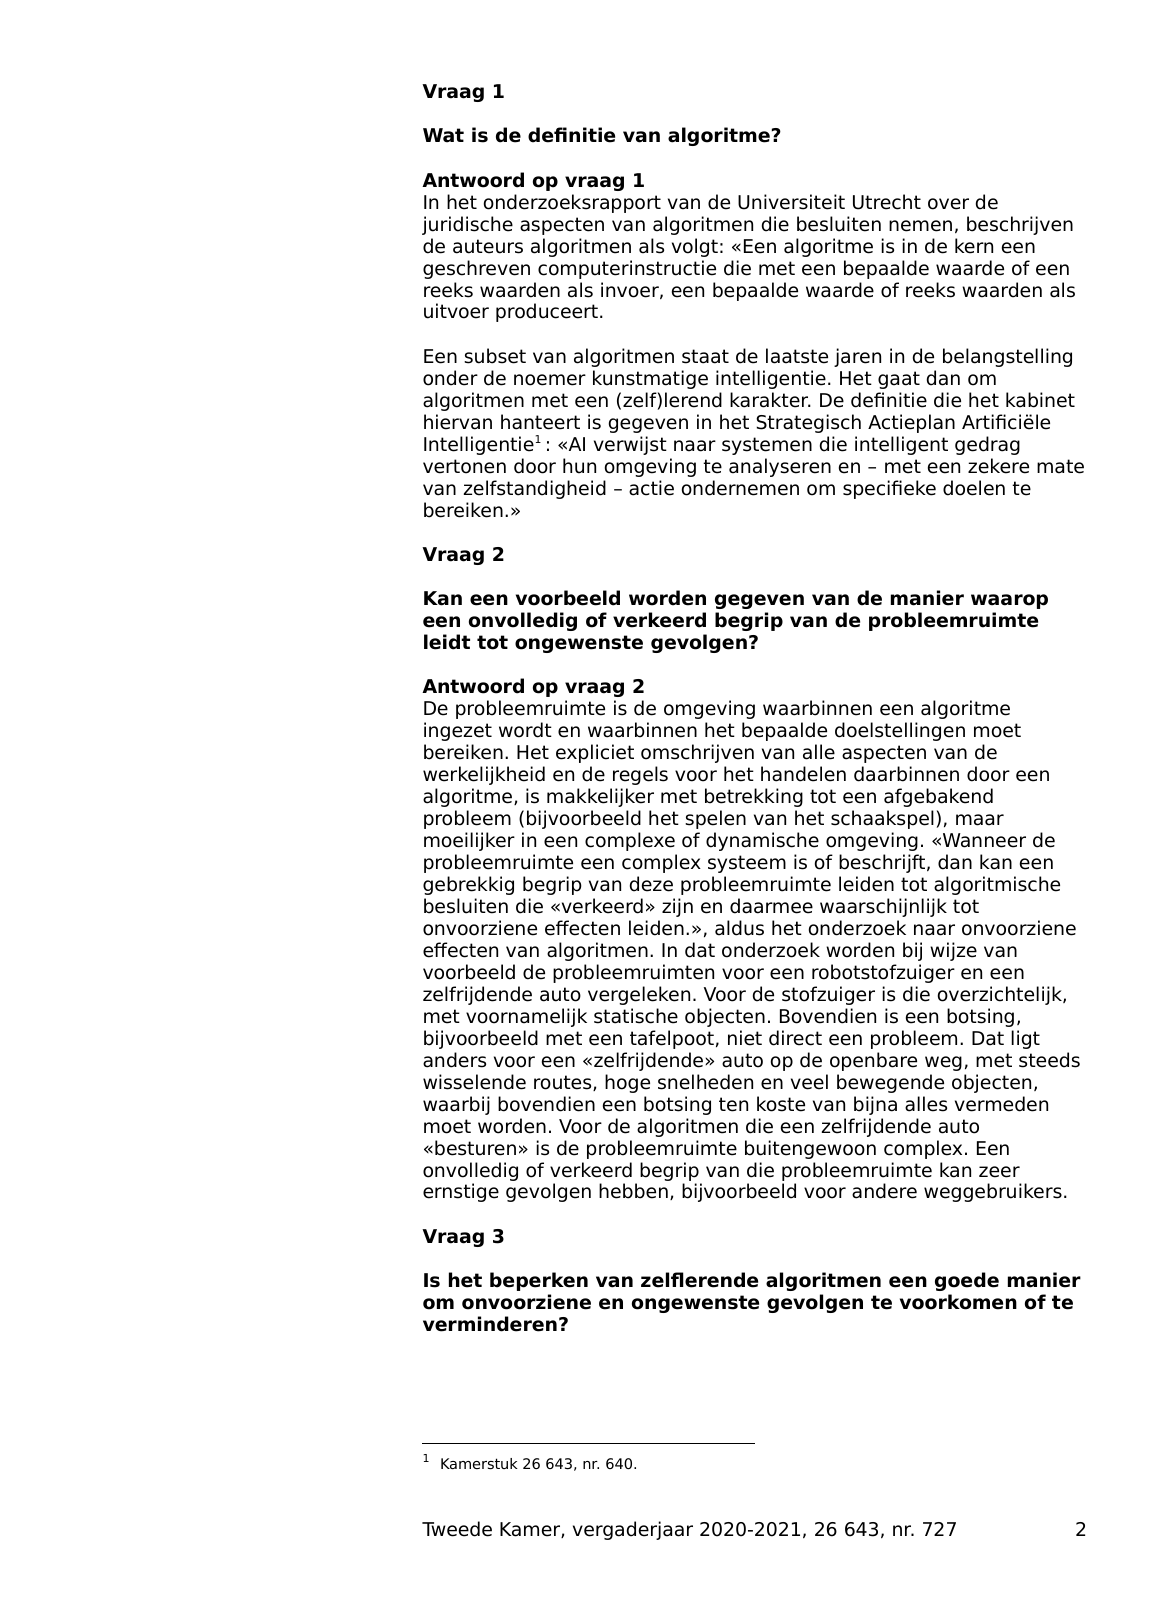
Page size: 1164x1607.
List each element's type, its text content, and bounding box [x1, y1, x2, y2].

subtitle Vraag 2 [422, 544, 1087, 566]
text Kan een voorbeeld worden gegeven van de manier waarop een onvolledig of verkeerd begrip van de probleemruimte leidt tot ongewenste gevolgen? [422, 588, 1087, 654]
text In het onderzoeksrapport van de Universiteit Utrecht over de juridische aspecten van algoritmen die besluiten nemen, beschrijven de auteurs algoritmen als volgt: «Een algoritme is in de kern een geschreven computerinstructie die met een bepaalde waarde of een reeks waarden als invoer, een bepaalde waarde of reeks waarden als uitvoer produceert. [422, 192, 1087, 323]
subtitle Vraag 1 [422, 81, 1087, 103]
text Een subset van algoritmen staat de laatste jaren in de belangstelling onder de noemer kunstmatige intelligentie. Het gaat dan om algoritmen met een (zelf)lerend karakter. De definitie die het kabinet hiervan hanteert is gegeven in het Strategisch Actieplan Artificiële Intelligentie: «AI verwijst naar systemen die intelligent gedrag vertonen door hun omgeving te analyseren en – met een zekere mate van zelfstandigheid – actie ondernemen om specifieke doelen te bereiken.» [422, 346, 1087, 521]
subtitle Vraag 3 [422, 1226, 1087, 1248]
text De probleemruimte is de omgeving waarbinnen een algoritme ingezet wordt en waarbinnen het bepaalde doelstellingen moet bereiken. Het expliciet omschrijven van alle aspecten van de werkelijkheid en de regels voor het handelen daarbinnen door een algoritme, is makkelijker met betrekking tot een afgebakend probleem (bijvoorbeeld het spelen van het schaakspel), maar moeilijker in een complexe of dynamische omgeving. «Wanneer de probleemruimte een complex systeem is of beschrijft, dan kan een gebrekkig begrip van deze probleemruimte leiden tot algoritmische besluiten die «verkeerd» zijn en daarmee waarschijnlijk tot onvoorziene effecten leiden.», aldus het onderzoek naar onvoorziene effecten van algoritmen. In dat onderzoek worden bij wijze van voorbeeld de probleemruimten voor een robotstofzuiger en een zelfrijdende auto vergeleken. Voor de stofzuiger is die overzichtelijk, met voornamelijk statische objecten. Bovendien is een botsing, bijvoorbeeld met een tafelpoot, niet direct een probleem. Dat ligt anders voor een «zelfrijdende» auto op de openbare weg, met steeds wisselende routes, hoge snelheden en veel bewegende objecten, waarbij bovendien een botsing ten koste van bijna alles vermeden moet worden. Voor de algoritmen die een zelfrijdende auto «besturen» is de probleemruimte buitengewoon complex. Een onvolledig of verkeerd begrip van die probleemruimte kan zeer ernstige gevolgen hebben, bijvoorbeeld voor andere weggebruikers. [422, 698, 1087, 1203]
text Wat is de definitie van algoritme? [422, 125, 1087, 147]
subtitle Antwoord op vraag 2 [422, 676, 1087, 698]
text Kamerstuk 26 643, nr. 640. [422, 1452, 1087, 1474]
subtitle Antwoord op vraag 1 [422, 169, 1087, 192]
text Is het beperken van zelflerende algoritmen een goede manier om onvoorziene en ongewenste gevolgen te voorkomen of te verminderen? [422, 1270, 1087, 1336]
